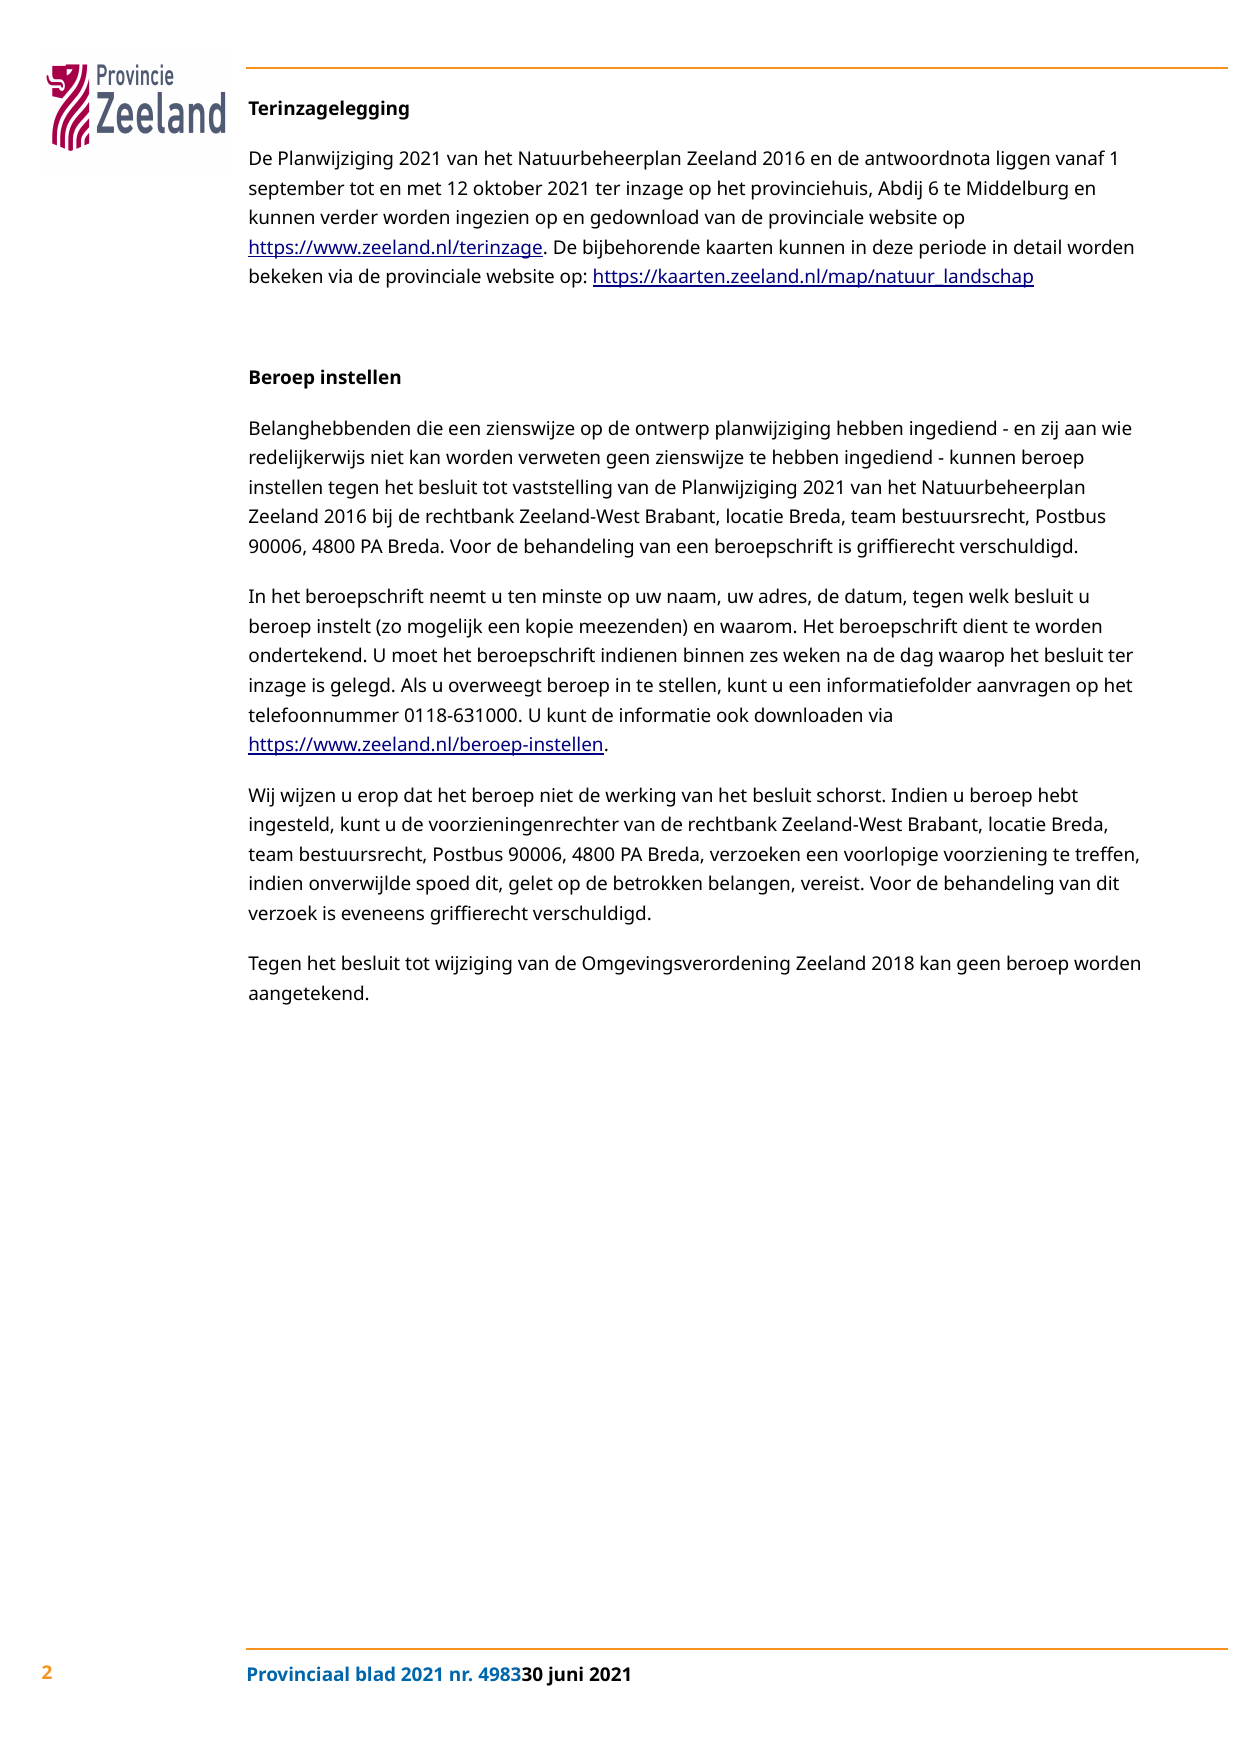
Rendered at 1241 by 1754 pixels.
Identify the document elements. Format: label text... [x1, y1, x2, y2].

text Terinzagelegging [248, 95, 1152, 121]
text De Planwijziging 2021 van het Natuurbeheerplan Zeeland 2016 en de antwoordnota liggen vanaf 1 september tot en met 12 oktober 2021 ter inzage op het provinciehuis, Abdij 6 te Middelburg en kunnen verder worden ingezien op en gedownload van de provinciale website op https://www.zeeland.nl/terinzage. De bijbehorende kaarten kunnen in deze periode in detail worden bekeken via de provinciale website op: https://kaarten.zeeland.nl/map/natuur_landschap [248, 145, 1152, 289]
text Wij wijzen u erop dat het beroep niet de werking van het besluit schorst. Indien u beroep hebt ingesteld, kunt u de voorzieningenrechter van de rechtbank Zeeland-West Brabant, locatie Breda, team bestuursrecht, Postbus 90006, 4800 PA Breda, verzoeken een voorlopige voorziening te treffen, indien onverwijlde spoed dit, gelet op de betrokken belangen, vereist. Voor de behandeling van dit verzoek is eveneens griffierecht verschuldigd. [248, 782, 1152, 926]
picture [41, 47, 231, 172]
text Belanghebbenden die een zienswijze op de ontwerp planwijziging hebben ingediend - en zij aan wie redelijkerwijs niet kan worden verweten geen zienswijze te hebben ingediend - kunnen beroep instellen tegen het besluit tot vaststelling van de Planwijziging 2021 van het Natuurbeheerplan Zeeland 2016 bij de rechtbank Zeeland-West Brabant, locatie Breda, team bestuursrecht, Postbus 90006, 4800 PA Breda. Voor de behandeling van een beroepschrift is griffierecht verschuldigd. [248, 415, 1152, 559]
text In het beroepschrift neemt u ten minste op uw naam, uw adres, de datum, tegen welk besluit u beroep instelt (zo mogelijk een kopie meezenden) en waarom. Het beroepschrift dient te worden ondertekend. U moet het beroepschrift indienen binnen zes weken na de dag waarop het besluit ter inzage is gelegd. Als u overweegt beroep in te stellen, kunt u een informatiefolder aanvragen op het telefoonnummer 0118-631000. U kunt de informatie ook downloaden via https://www.zeeland.nl/beroep-instellen. [248, 583, 1152, 757]
text Tegen het besluit tot wijziging van de Omgevingsverordening Zeeland 2018 kan geen beroep worden aangetekend. [248, 951, 1152, 1006]
text Beroep instellen [248, 364, 1152, 390]
